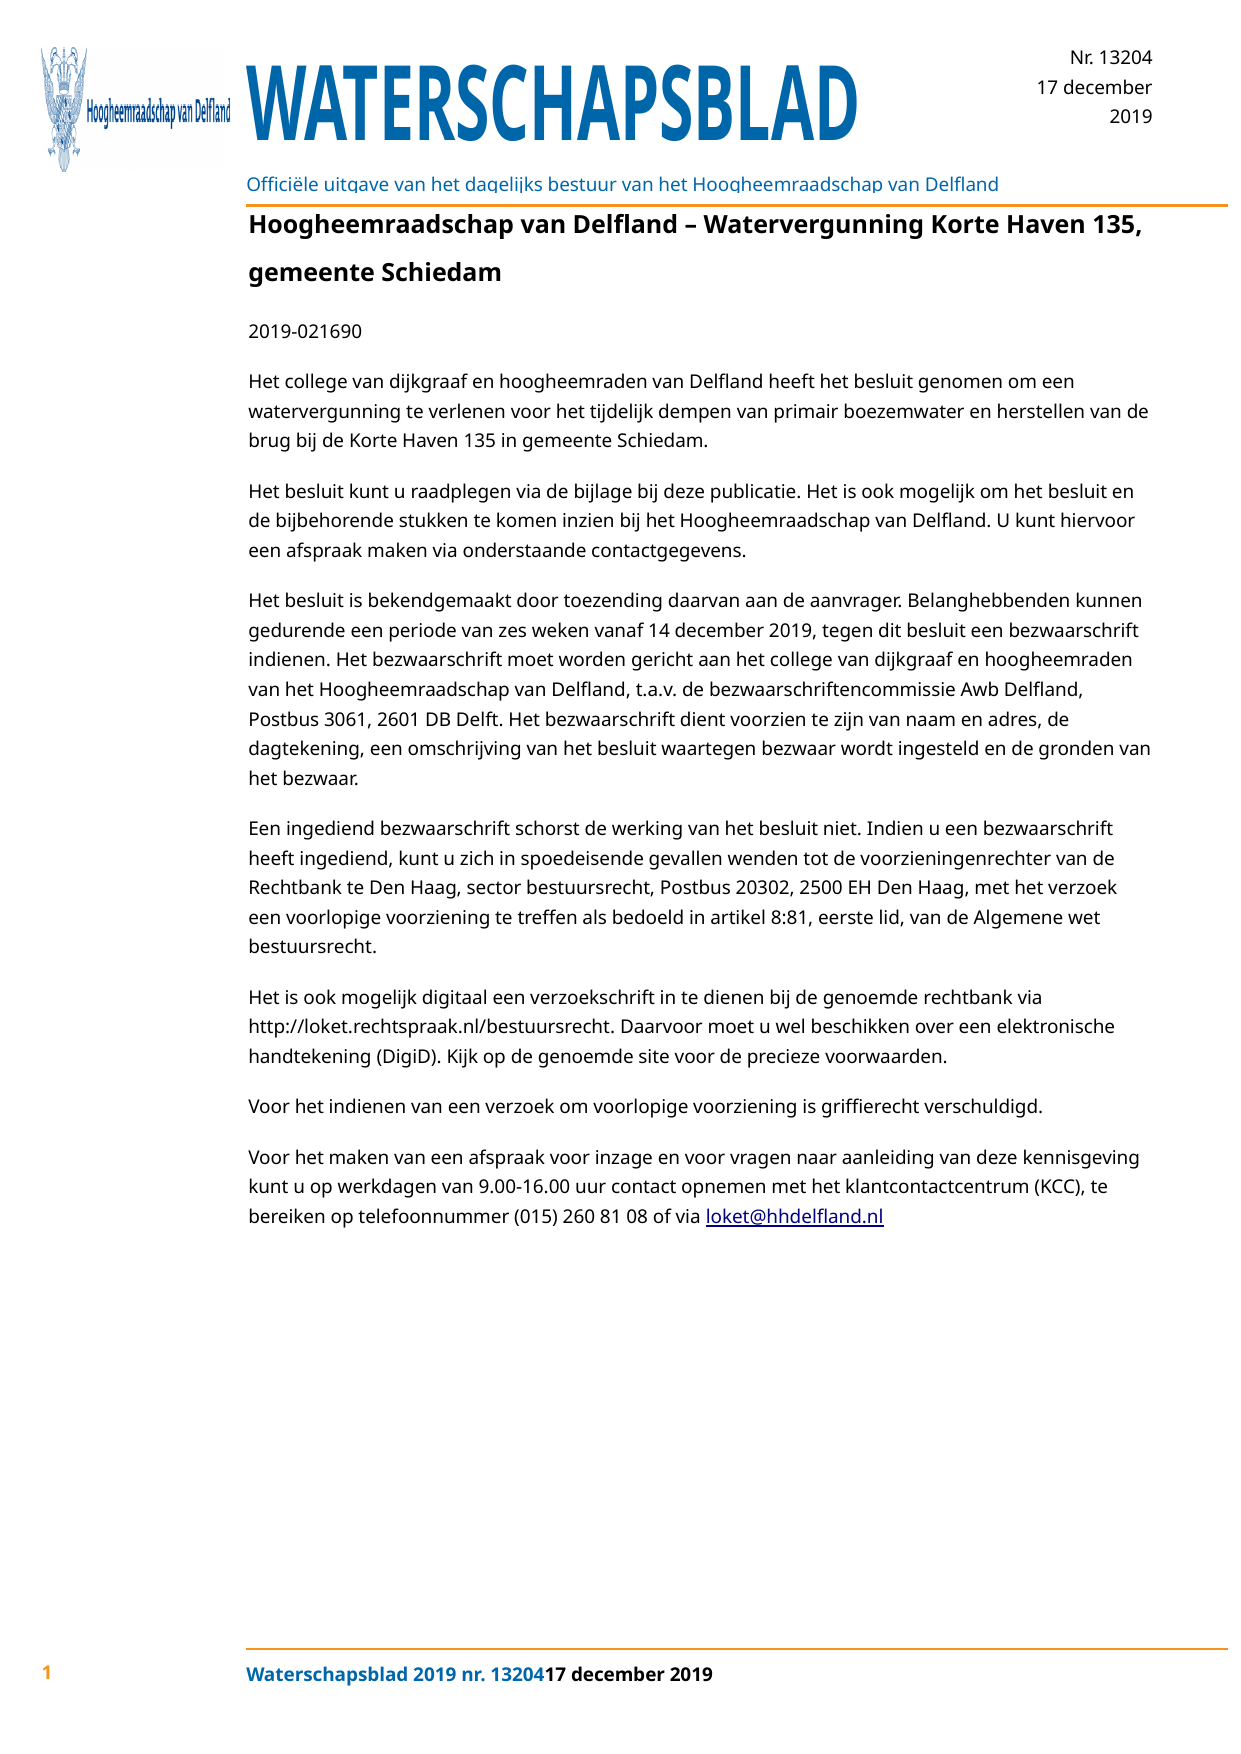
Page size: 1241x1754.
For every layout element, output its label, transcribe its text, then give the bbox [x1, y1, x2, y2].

picture [41, 47, 231, 172]
text Voor het indienen van een verzoek om voorlopige voorziening is griffierecht verschuldigd. [248, 1094, 1152, 1119]
text Een ingediend bezwaarschrift schorst de werking van het besluit niet. Indien u een bezwaarschrift heeft ingediend, kunt u zich in spoedeisende gevallen wenden tot de voorzieningenrechter van de Rechtbank te Den Haag, sector bestuursrecht, Postbus 20302, 2500 EH Den Haag, met het verzoek een voorlopige voorziening te treffen als bedoeld in artikel 8:81, eerste lid, van de Algemene wet bestuursrecht. [248, 815, 1152, 959]
text Voor het maken van een afspraak voor inzage en voor vragen naar aanleiding van deze kennisgeving kunt u op werkdagen van 9.00-16.00 uur contact opnemen met het klantcontactcentrum (KCC), te bereiken op telefoonnummer (015) 260 81 08 of via loket@hhdelfland.nl [248, 1144, 1152, 1229]
text Het is ook mogelijk digitaal een verzoekschrift in te dienen bij de genoemde rechtbank via http://loket.rechtspraak.nl/bestuursrecht. Daarvoor moet u wel beschikken over een elektronische handtekening (DigiD). Kijk op de genoemde site voor de precieze voorwaarden. [248, 984, 1152, 1069]
text Hoogheemraadschap van Delfland – Watervergunning Korte Haven 135, gemeente Schiedam [248, 207, 1152, 288]
text Het college van dijkgraaf en hoogheemraden van Delfland heeft het besluit genomen om een watervergunning te verlenen voor het tijdelijk dempen van primair boezemwater en herstellen van de brug bij de Korte Haven 135 in gemeente Schiedam. [248, 368, 1152, 453]
text Het besluit is bekendgemaakt door toezending daarvan aan de aanvrager. Belanghebbenden kunnen gedurende een periode van zes weken vanaf 14 december 2019, tegen dit besluit een bezwaarschrift indienen. Het bezwaarschrift moet worden gericht aan het college van dijkgraaf en hoogheemraden van het Hoogheemraadschap van Delfland, t.a.v. de bezwaarschriftencommissie Awb Delfland, Postbus 3061, 2601 DB Delft. Het bezwaarschrift dient voorzien te zijn van naam en adres, de dagtekening, een omschrijving van het besluit waartegen bezwaar wordt ingesteld en de gronden van het bezwaar. [248, 587, 1152, 791]
text Het besluit kunt u raadplegen via de bijlage bij deze publicatie. Het is ook mogelijk om het besluit en de bijbehorende stukken te komen inzien bij het Hoogheemraadschap van Delfland. U kunt hiervoor een afspraak maken via onderstaande contactgegevens. [248, 478, 1152, 563]
text 2019-021690 [248, 318, 1152, 344]
